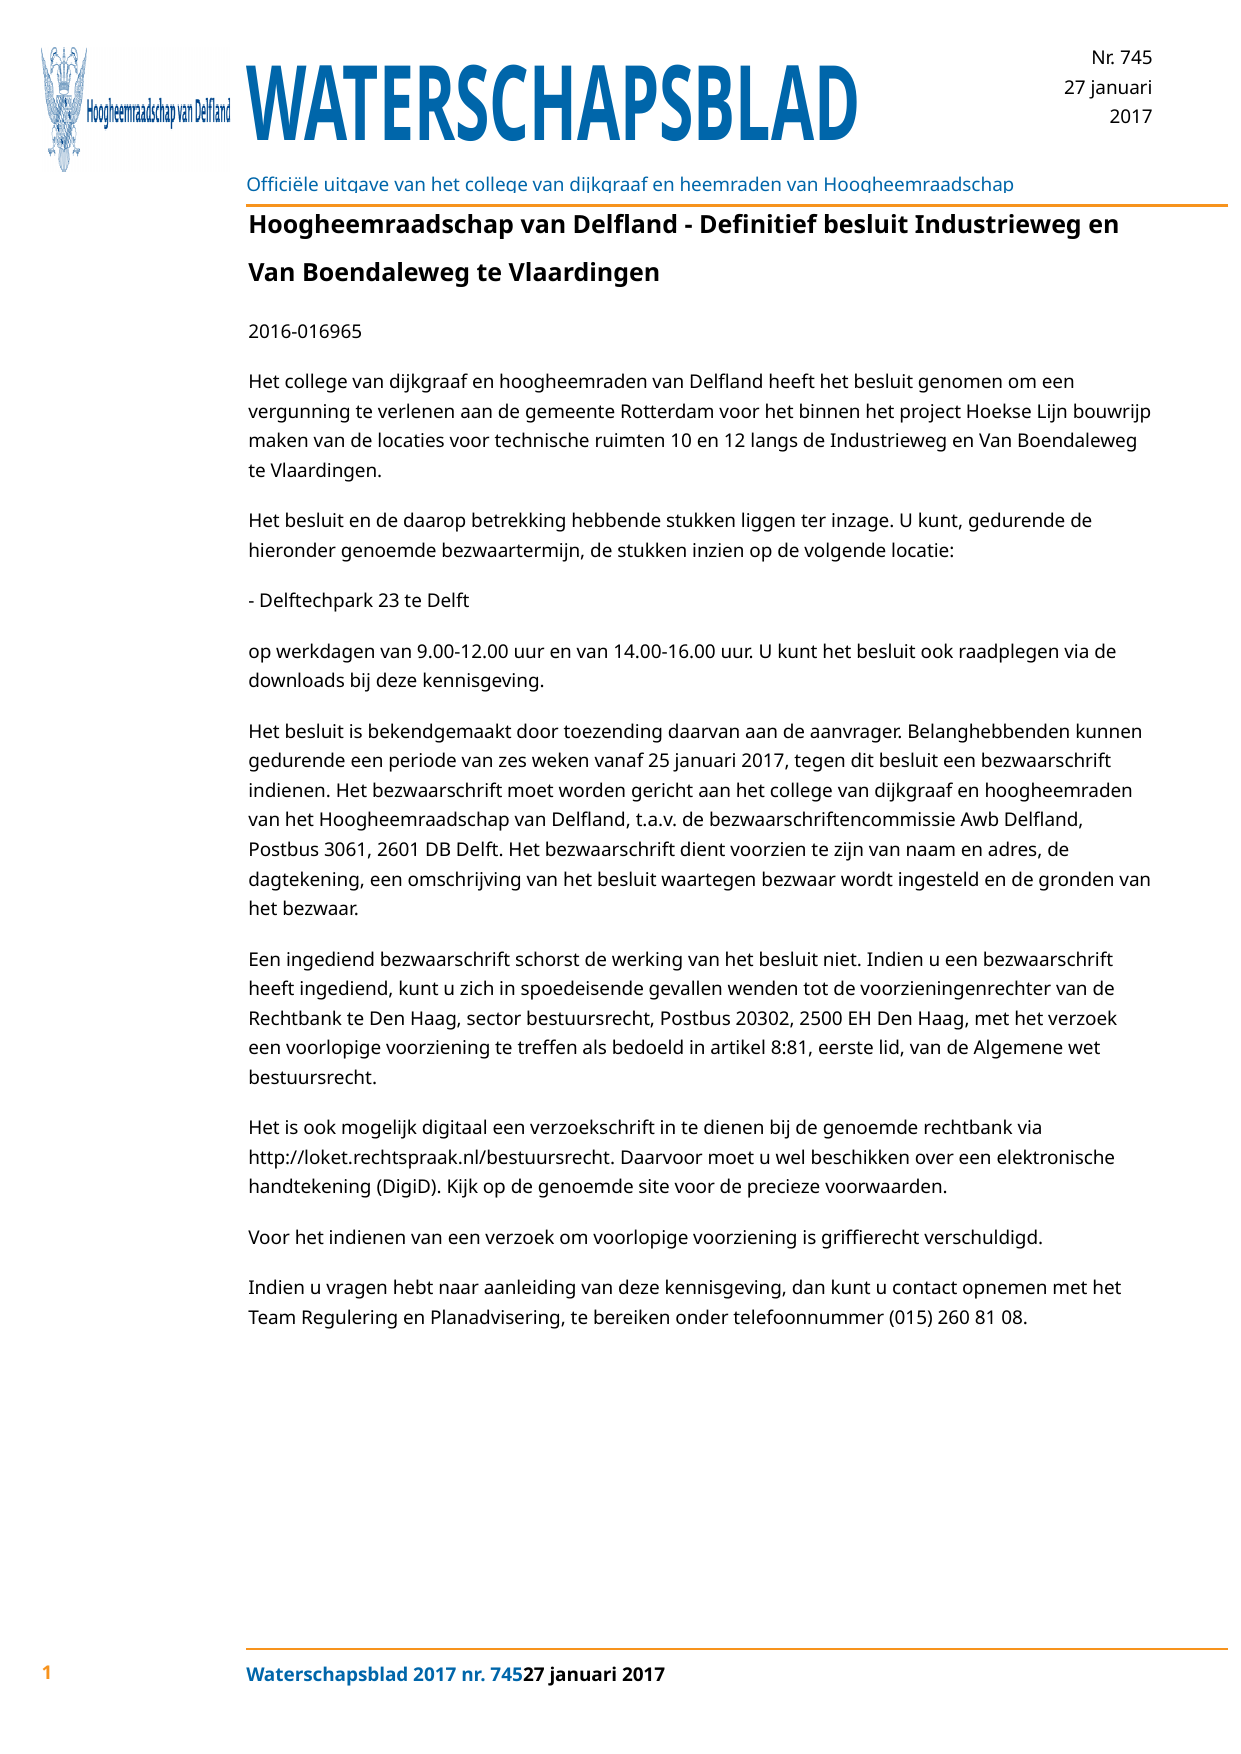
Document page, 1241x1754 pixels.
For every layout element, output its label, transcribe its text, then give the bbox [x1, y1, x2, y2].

text Indien u vragen hebt naar aanleiding van deze kennisgeving, dan kunt u contact opnemen met het Team Regulering en Planadvisering, te bereiken onder telefoonnummer (015) 260 81 08. [248, 1274, 1152, 1330]
text op werkdagen van 9.00-12.00 uur en van 14.00-16.00 uur. U kunt het besluit ook raadplegen via de downloads bij deze kennisgeving. [248, 638, 1152, 693]
text Het besluit en de daarop betrekking hebbende stukken liggen ter inzage. U kunt, gedurende de hieronder genoemde bezwaartermijn, de stukken inzien op de volgende locatie: [248, 507, 1152, 563]
text Hoogheemraadschap van Delfland - Definitief besluit Industrieweg en Van Boendaleweg te Vlaardingen [248, 207, 1152, 288]
text Voor het indienen van een verzoek om voorlopige voorziening is griffierecht verschuldigd. [248, 1224, 1152, 1250]
text Een ingediend bezwaarschrift schorst de werking van het besluit niet. Indien u een bezwaarschrift heeft ingediend, kunt u zich in spoedeisende gevallen wenden tot de voorzieningenrechter van de Rechtbank te Den Haag, sector bestuursrecht, Postbus 20302, 2500 EH Den Haag, met het verzoek een voorlopige voorziening te treffen als bedoeld in artikel 8:81, eerste lid, van de Algemene wet bestuursrecht. [248, 946, 1152, 1090]
text - Delftechpark 23 te Delft [248, 587, 1152, 613]
text Het is ook mogelijk digitaal een verzoekschrift in te dienen bij de genoemde rechtbank via http://loket.rechtspraak.nl/bestuursrecht. Daarvoor moet u wel beschikken over een elektronische handtekening (DigiD). Kijk op de genoemde site voor de precieze voorwaarden. [248, 1114, 1152, 1199]
text Het besluit is bekendgemaakt door toezending daarvan aan de aanvrager. Belanghebbenden kunnen gedurende een periode van zes weken vanaf 25 januari 2017, tegen dit besluit een bezwaarschrift indienen. Het bezwaarschrift moet worden gericht aan het college van dijkgraaf en hoogheemraden van het Hoogheemraadschap van Delfland, t.a.v. de bezwaarschriftencommissie Awb Delfland, Postbus 3061, 2601 DB Delft. Het bezwaarschrift dient voorzien te zijn van naam en adres, de dagtekening, een omschrijving van het besluit waartegen bezwaar wordt ingesteld en de gronden van het bezwaar. [248, 718, 1152, 921]
picture [41, 47, 231, 172]
text Het college van dijkgraaf en hoogheemraden van Delfland heeft het besluit genomen om een vergunning te verlenen aan de gemeente Rotterdam voor het binnen het project Hoekse Lijn bouwrijp maken van de locaties voor technische ruimten 10 en 12 langs de Industrieweg en Van Boendaleweg te Vlaardingen. [248, 368, 1152, 483]
text 2016-016965 [248, 318, 1152, 344]
